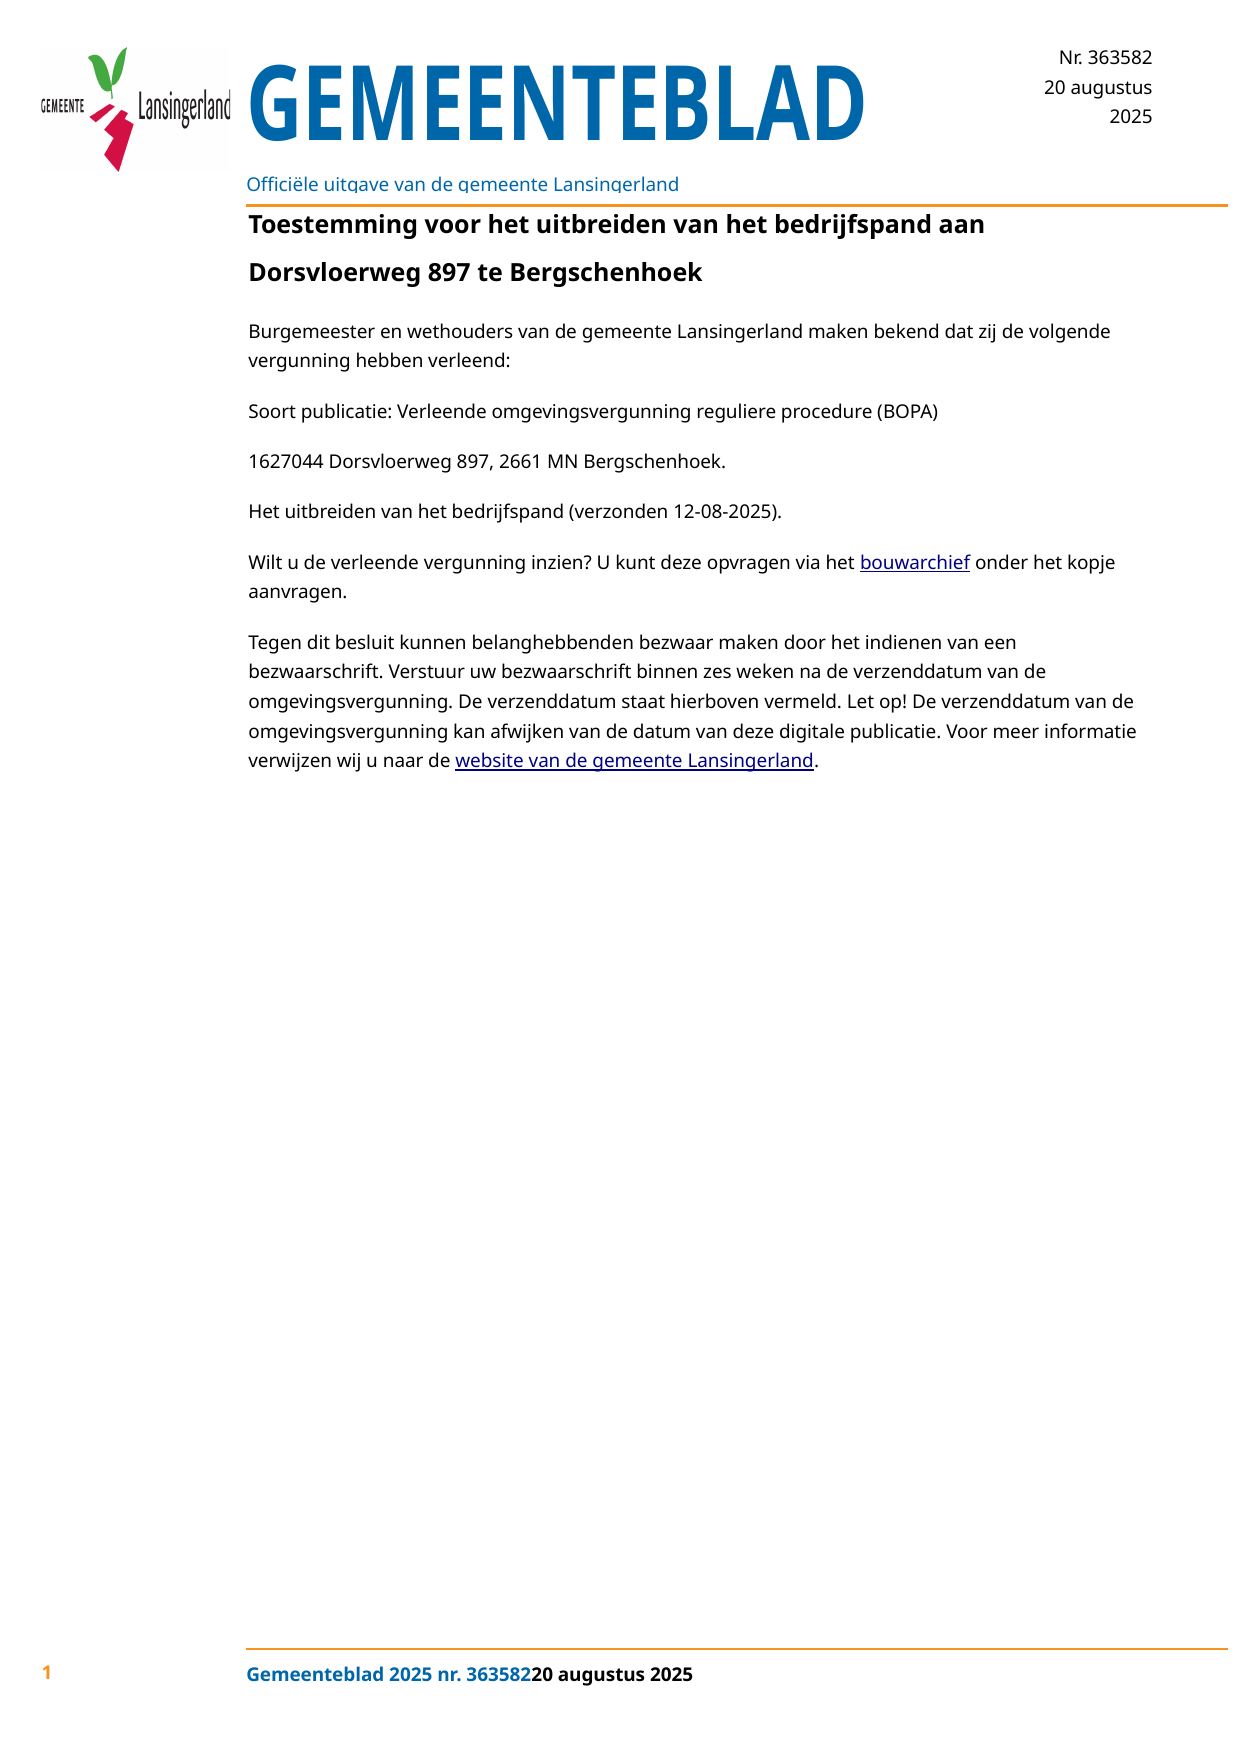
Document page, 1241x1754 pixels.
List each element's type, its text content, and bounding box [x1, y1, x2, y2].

text Het uitbreiden van het bedrijfspand (verzonden 12-08-2025). [248, 499, 1152, 524]
text Soort publicatie: Verleende omgevingsvergunning reguliere procedure (BOPA) [248, 398, 1152, 424]
text Toestemming voor het uitbreiden van het bedrijfspand aan Dorsvloerweg 897 te Bergschenhoek [248, 207, 1152, 288]
text Burgemeester en wethouders van de gemeente Lansingerland maken bekend dat zij de volgende vergunning hebben verleend: [248, 318, 1152, 373]
picture [41, 47, 231, 172]
text Wilt u de verleende vergunning inzien? U kunt deze opvragen via het bouwarchief onder het kopje aanvragen. [248, 549, 1152, 604]
text 1627044 Dorsvloerweg 897, 2661 MN Bergschenhoek. [248, 448, 1152, 474]
text Tegen dit besluit kunnen belanghebbenden bezwaar maken door het indienen van een bezwaarschrift. Verstuur uw bezwaarschrift binnen zes weken na de verzenddatum van de omgevingsvergunning. De verzenddatum staat hierboven vermeld. Let op! De verzenddatum van de omgevingsvergunning kan afwijken van de datum van deze digitale publicatie. Voor meer informatie verwijzen wij u naar de website van de gemeente Lansingerland. [248, 629, 1152, 773]
